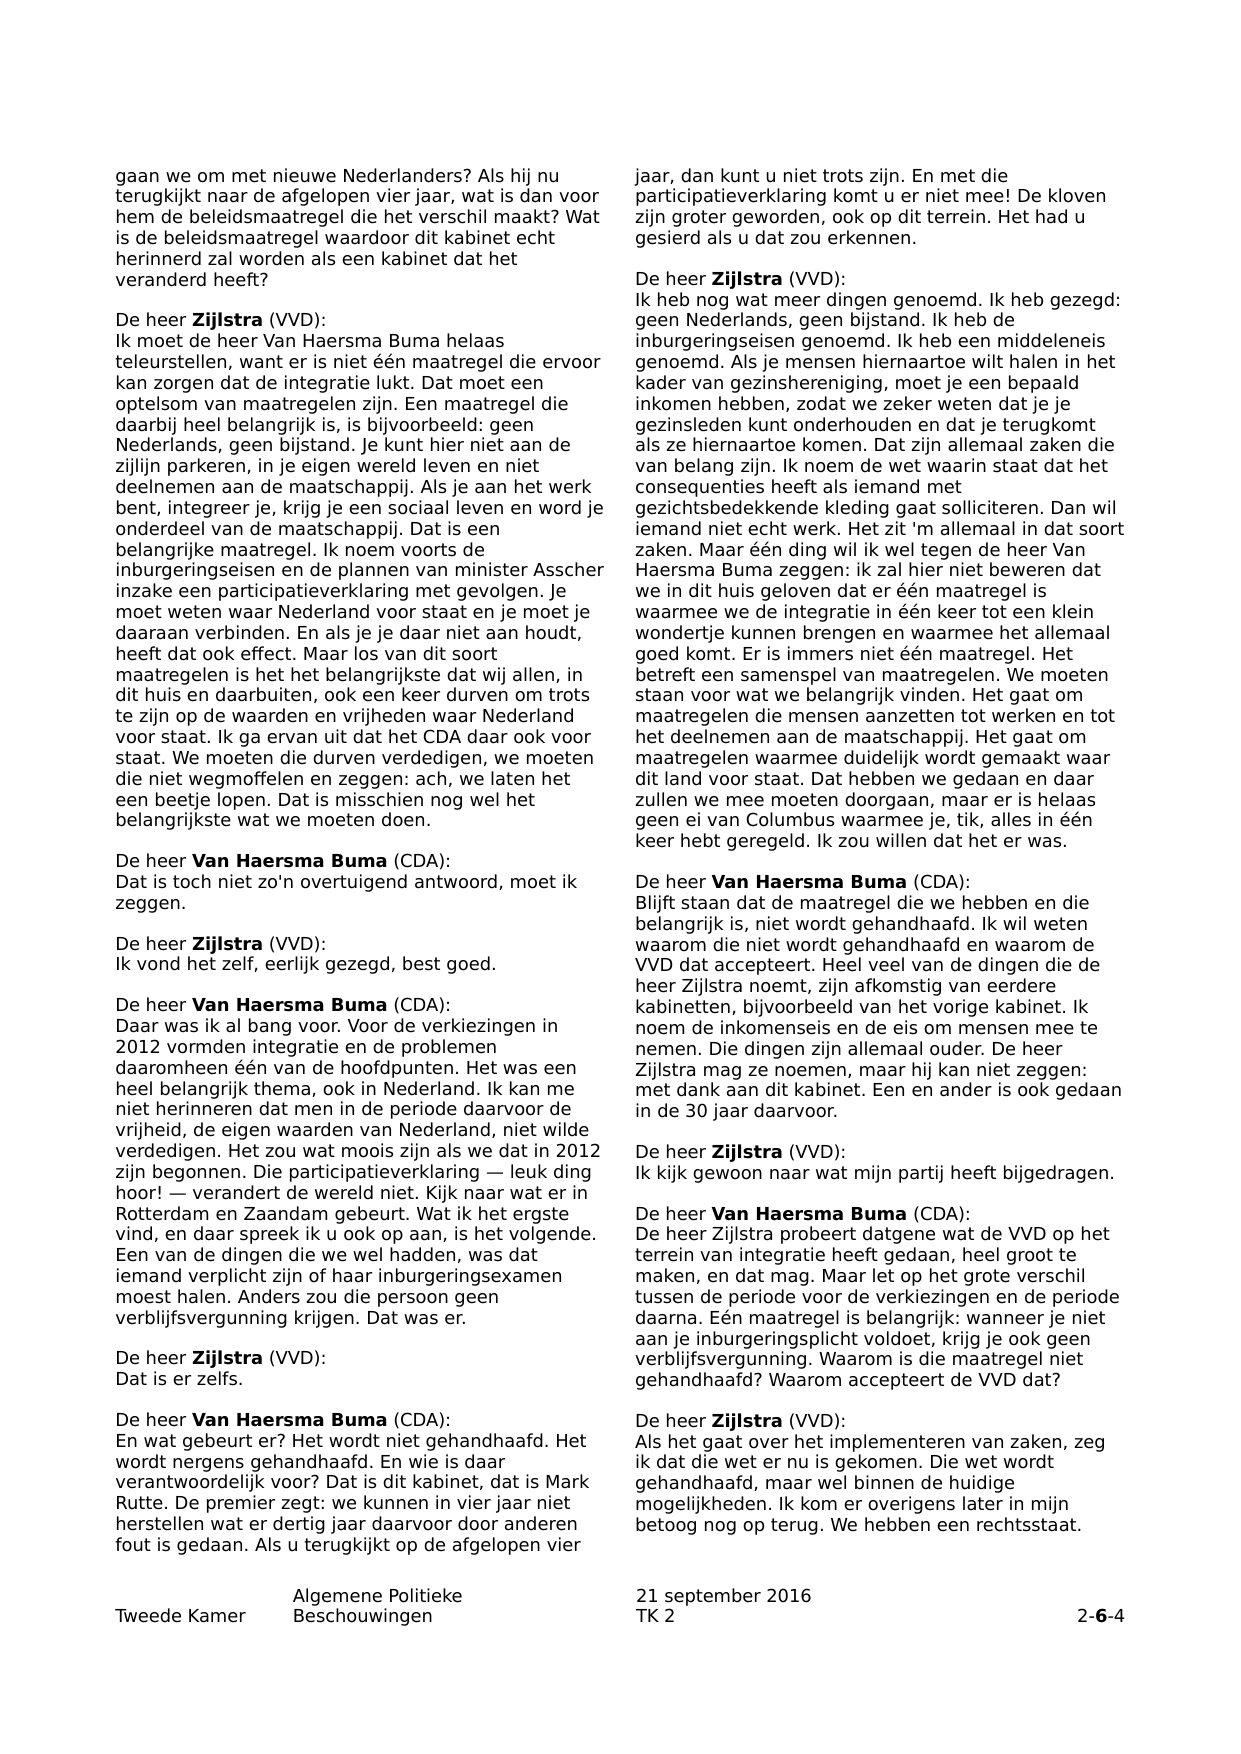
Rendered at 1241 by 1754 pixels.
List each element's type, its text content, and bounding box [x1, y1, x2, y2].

text De heer Zijlstra (VVD): [115, 1348, 605, 1369]
text Ik heb nog wat meer dingen genoemd. Ik heb gezegd: geen Nederlands, geen bijstand. Ik heb de inburgeringseisen genoemd. Ik heb een middeleneis genoemd. Als je mensen hiernaartoe wilt halen in het kader van gezinshereniging, moet je een bepaald inkomen hebben, zodat we zeker weten dat je je gezinsleden kunt onderhouden en dat je terugkomt als ze hiernaartoe komen. Dat zijn allemaal zaken die van belang zijn. Ik noem de wet waarin staat dat het consequenties heeft als iemand met gezichtsbedekkende kleding gaat solliciteren. Dan wil iemand niet echt werk. Het zit 'm allemaal in dat soort zaken. Maar één ding wil ik wel tegen de heer Van Haersma Buma zeggen: ik zal hier niet beweren dat we in dit huis geloven dat er één maatregel is waarmee we de integratie in één keer tot een klein wondertje kunnen brengen en waarmee het allemaal goed komt. Er is immers niet één maatregel. Het betreft een samenspel van maatregelen. We moeten staan voor wat we belangrijk vinden. Het gaat om maatregelen die mensen aanzetten tot werken en tot het deelnemen aan de maatschappij. Het gaat om maatregelen waarmee duidelijk wordt gemaakt waar dit land voor staat. Dat hebben we gedaan en daar zullen we mee moeten doorgaan, maar er is helaas geen ei van Columbus waarmee je, tik, alles in één keer hebt geregeld. Ik zou willen dat het er was. [635, 289, 1125, 852]
text Ik kijk gewoon naar wat mijn partij heeft bijgedragen. [635, 1162, 1125, 1183]
text Dat is toch niet zo'n overtuigend antwoord, moet ik zeggen. [115, 872, 605, 913]
text De heer Van Haersma Buma (CDA): [635, 872, 1125, 893]
text jaar, dan kunt u niet trots zijn. En met die participatieverklaring komt u er niet mee! De kloven zijn groter geworden, ook op dit terrein. Het had u gesierd als u dat zou erkennen. [635, 165, 1125, 249]
text De heer Van Haersma Buma (CDA): [115, 851, 605, 872]
text De heer Zijlstra (VVD): [115, 933, 605, 954]
text Als het gaat over het implementeren van zaken, zeg ik dat die wet er nu is gekomen. Die wet wordt gehandhaafd, maar wel binnen de huidige mogelijkheden. Ik kom er overigens later in mijn betoog nog op terug. We hebben een rechtsstaat. [635, 1431, 1125, 1536]
text Blijft staan dat de maatregel die we hebben en die belangrijk is, niet wordt gehandhaafd. Ik wil weten waarom die niet wordt gehandhaafd en waarom de VVD dat accepteert. Heel veel van de dingen die de heer Zijlstra noemt, zijn afkomstig van eerdere kabinetten, bijvoorbeeld van het vorige kabinet. Ik noem de inkomenseis en de eis om mensen mee te nemen. Die dingen zijn allemaal ouder. De heer Zijlstra mag ze noemen, maar hij kan niet zeggen: met dank aan dit kabinet. Een en ander is ook gedaan in de 30 jaar daarvoor. [635, 893, 1125, 1122]
text De heer Zijlstra (VVD): [635, 269, 1125, 289]
text De heer Zijlstra (VVD): [635, 1142, 1125, 1162]
text Daar was ik al bang voor. Voor de verkiezingen in 2012 vormden integratie en de problemen daaromheen één van de hoofdpunten. Het was een heel belangrijk thema, ook in Nederland. Ik kan me niet herinneren dat men in de periode daarvoor de vrijheid, de eigen waarden van Nederland, niet wilde verdedigen. Het zou wat moois zijn als we dat in 2012 zijn begonnen. Die participatieverklaring — leuk ding hoor! — verandert de wereld niet. Kijk naar wat er in Rotterdam en Zaandam gebeurt. Wat ik het ergste vind, en daar spreek ik u ook op aan, is het volgende. Een van de dingen die we wel hadden, was dat iemand verplicht zijn of haar inburgeringsexamen moest halen. Anders zou die persoon geen verblijfsvergunning krijgen. Dat was er. [115, 1016, 605, 1328]
text gaan we om met nieuwe Nederlanders? Als hij nu terugkijkt naar de afgelopen vier jaar, wat is dan voor hem de beleidsmaatregel die het verschil maakt? Wat is de beleidsmaatregel waardoor dit kabinet echt herinnerd zal worden als een kabinet dat het veranderd heeft? [115, 165, 605, 290]
text De heer Zijlstra (VVD): [115, 310, 605, 331]
text De heer Van Haersma Buma (CDA): [115, 995, 605, 1016]
text Ik moet de heer Van Haersma Buma helaas teleurstellen, want er is niet één maatregel die ervoor kan zorgen dat de integratie lukt. Dat moet een optelsom van maatregelen zijn. Een maatregel die daarbij heel belangrijk is, is bijvoorbeeld: geen Nederlands, geen bijstand. Je kunt hier niet aan de zijlijn parkeren, in je eigen wereld leven en niet deelnemen aan de maatschappij. Als je aan het werk bent, integreer je, krijg je een sociaal leven en word je onderdeel van de maatschappij. Dat is een belangrijke maatregel. Ik noem voorts de inburgeringseisen en de plannen van minister Asscher inzake een participatieverklaring met gevolgen. Je moet weten waar Nederland voor staat en je moet je daaraan verbinden. En als je je daar niet aan houdt, heeft dat ook effect. Maar los van dit soort maatregelen is het het belangrijkste dat wij allen, in dit huis en daarbuiten, ook een keer durven om trots te zijn op de waarden en vrijheden waar Nederland voor staat. Ik ga ervan uit dat het CDA daar ook voor staat. We moeten die durven verdedigen, we moeten die niet wegmoffelen en zeggen: ach, we laten het een beetje lopen. Dat is misschien nog wel het belangrijkste wat we moeten doen. [115, 331, 605, 831]
text Dat is er zelfs. [115, 1369, 605, 1390]
text De heer Van Haersma Buma (CDA): [115, 1410, 605, 1431]
text De heer Zijlstra (VVD): [635, 1411, 1125, 1431]
text En wat gebeurt er? Het wordt niet gehandhaafd. Het wordt nergens gehandhaafd. En wie is daar verantwoordelijk voor? Dat is dit kabinet, dat is Mark Rutte. De premier zegt: we kunnen in vier jaar niet herstellen wat er dertig jaar daarvoor door anderen fout is gedaan. Als u terugkijkt op de afgelopen vier [115, 1431, 605, 1556]
text De heer Zijlstra probeert datgene wat de VVD op het terrein van integratie heeft gedaan, heel groot te maken, en dat mag. Maar let op het grote verschil tussen de periode voor de verkiezingen en de periode daarna. Eén maatregel is belangrijk: wanneer je niet aan je inburgeringsplicht voldoet, krijg je ook geen verblijfsvergunning. Waarom is die maatregel niet gehandhaafd? Waarom accepteert de VVD dat? [635, 1224, 1125, 1391]
text Ik vond het zelf, eerlijk gezegd, best goed. [115, 954, 605, 975]
text De heer Van Haersma Buma (CDA): [635, 1203, 1125, 1224]
